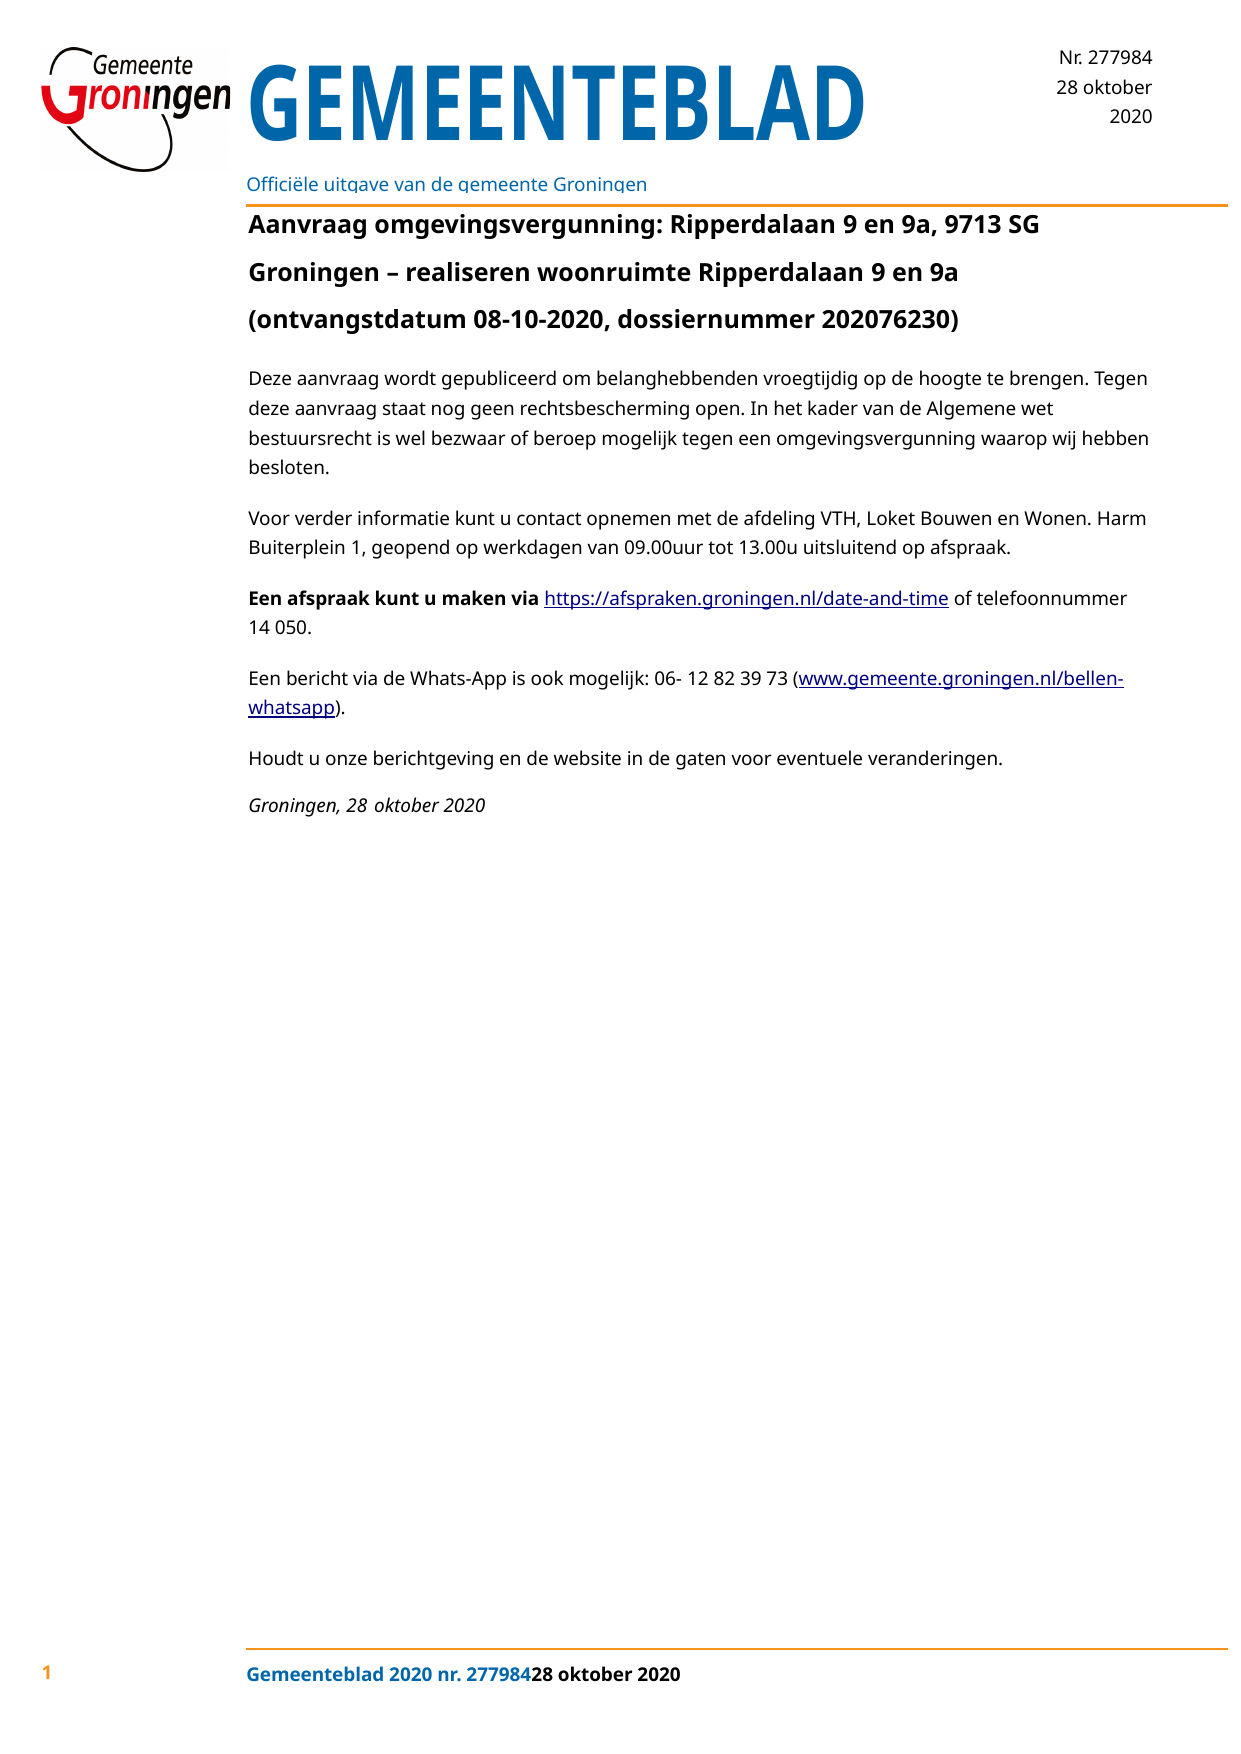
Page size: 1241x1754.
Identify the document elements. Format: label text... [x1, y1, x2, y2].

text Deze aanvraag wordt gepubliceerd om belanghebbenden vroegtijdig op de hoogte te brengen. Tegen deze aanvraag staat nog geen rechtsbescherming open. In het kader van de Algemene wet bestuursrecht is wel bezwaar of beroep mogelijk tegen een omgevingsvergunning waarop wij hebben besloten. [248, 366, 1152, 480]
text Een bericht via de Whats-App is ook mogelijk: 06- 12 82 39 73 (www.gemeente.groningen.nl/bellen-whatsapp). [248, 665, 1152, 720]
text Voor verder informatie kunt u contact opnemen met de afdeling VTH, Loket Bouwen en Wonen. Harm Buiterplein 1, geopend op werkdagen van 09.00uur tot 13.00u uitsluitend op afspraak. [248, 505, 1152, 560]
picture [41, 47, 231, 172]
text Aanvraag omgevingsvergunning: Ripperdalaan 9 en 9a, 9713 SG Groningen – realiseren woonruimte Ripperdalaan 9 en 9a (ontvangstdatum 08-10-2020, dossiernummer 202076230) [248, 207, 1152, 336]
text Een afspraak kunt u maken via https://afspraken.groningen.nl/date-and-time of telefoonnummer 14 050. [248, 585, 1152, 640]
text Houdt u onze berichtgeving en de website in de gaten voor eventuele veranderingen. [248, 745, 1152, 770]
text Groningen, 28 oktober 2020 [248, 792, 1152, 818]
